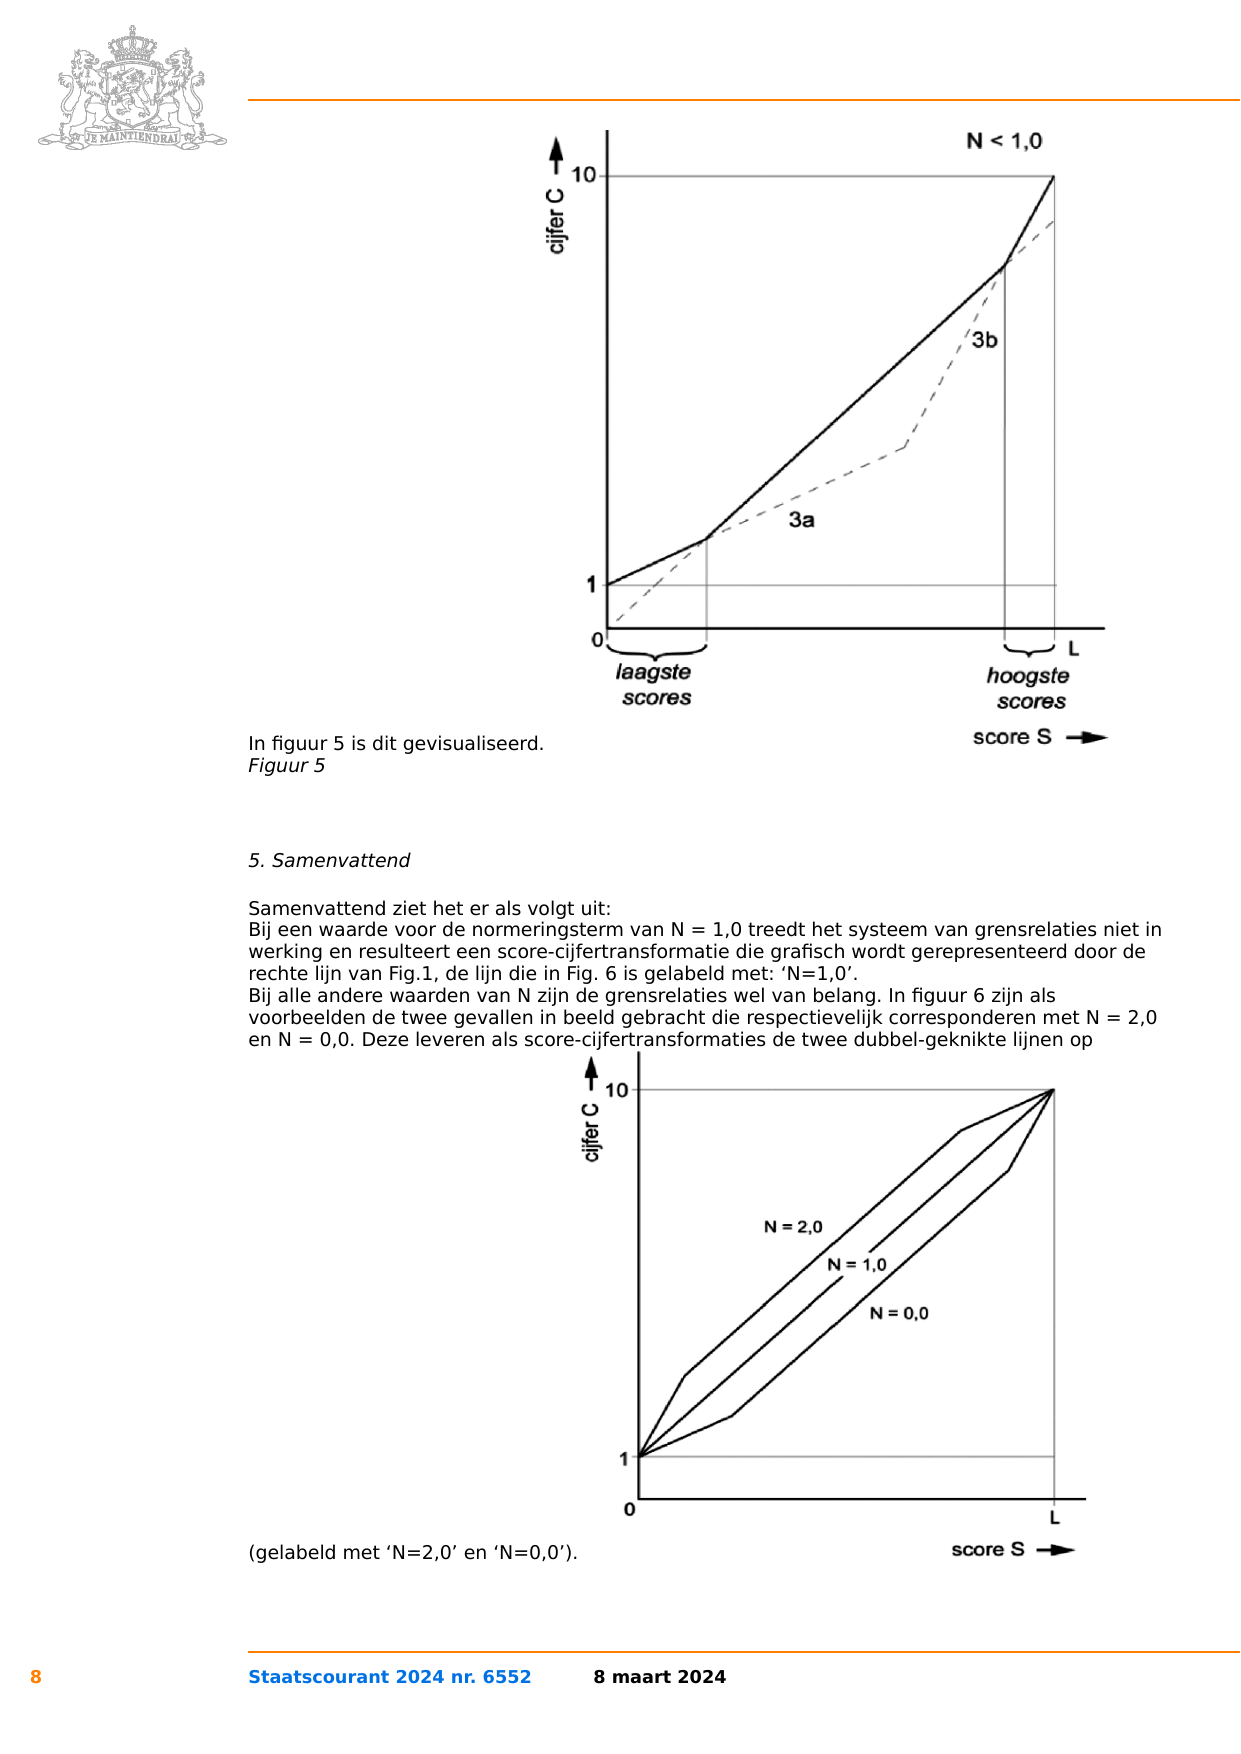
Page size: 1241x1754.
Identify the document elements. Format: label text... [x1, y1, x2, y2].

subtitle 5. Samenvattend [248, 850, 1163, 872]
text Samenvattend ziet het er als volgt uit: [248, 897, 1163, 919]
picture [544, 130, 1118, 750]
text Bij alle andere waarden van N zijn de grensrelaties wel van belang. In figuur 6 zijn als voorbeelden de twee gevallen in beeld gebracht die respectievelijk corresponderen met N = 2,0 en N = 0,0. Deze leveren als score-cijfertransformaties de twee dubbel-geknikte lijnen op (gelabeld met ‘N=2,0’ en ‘N=0,0’). [248, 985, 1163, 1564]
picture [578, 1051, 1087, 1560]
text In figuur 5 is dit gevisualiseerd. Figuur 5 [248, 130, 1163, 820]
text Bij een waarde voor de normeringsterm van N = 1,0 treedt het systeem van grensrelaties niet in werking en resulteert een score-cijfertransformatie die grafisch wordt gerepresenteerd door de rechte lijn van Fig.1, de lijn die in Fig. 6 is gelabeld met: ‘N=1,0’. [248, 919, 1163, 985]
picture [38, 25, 227, 150]
